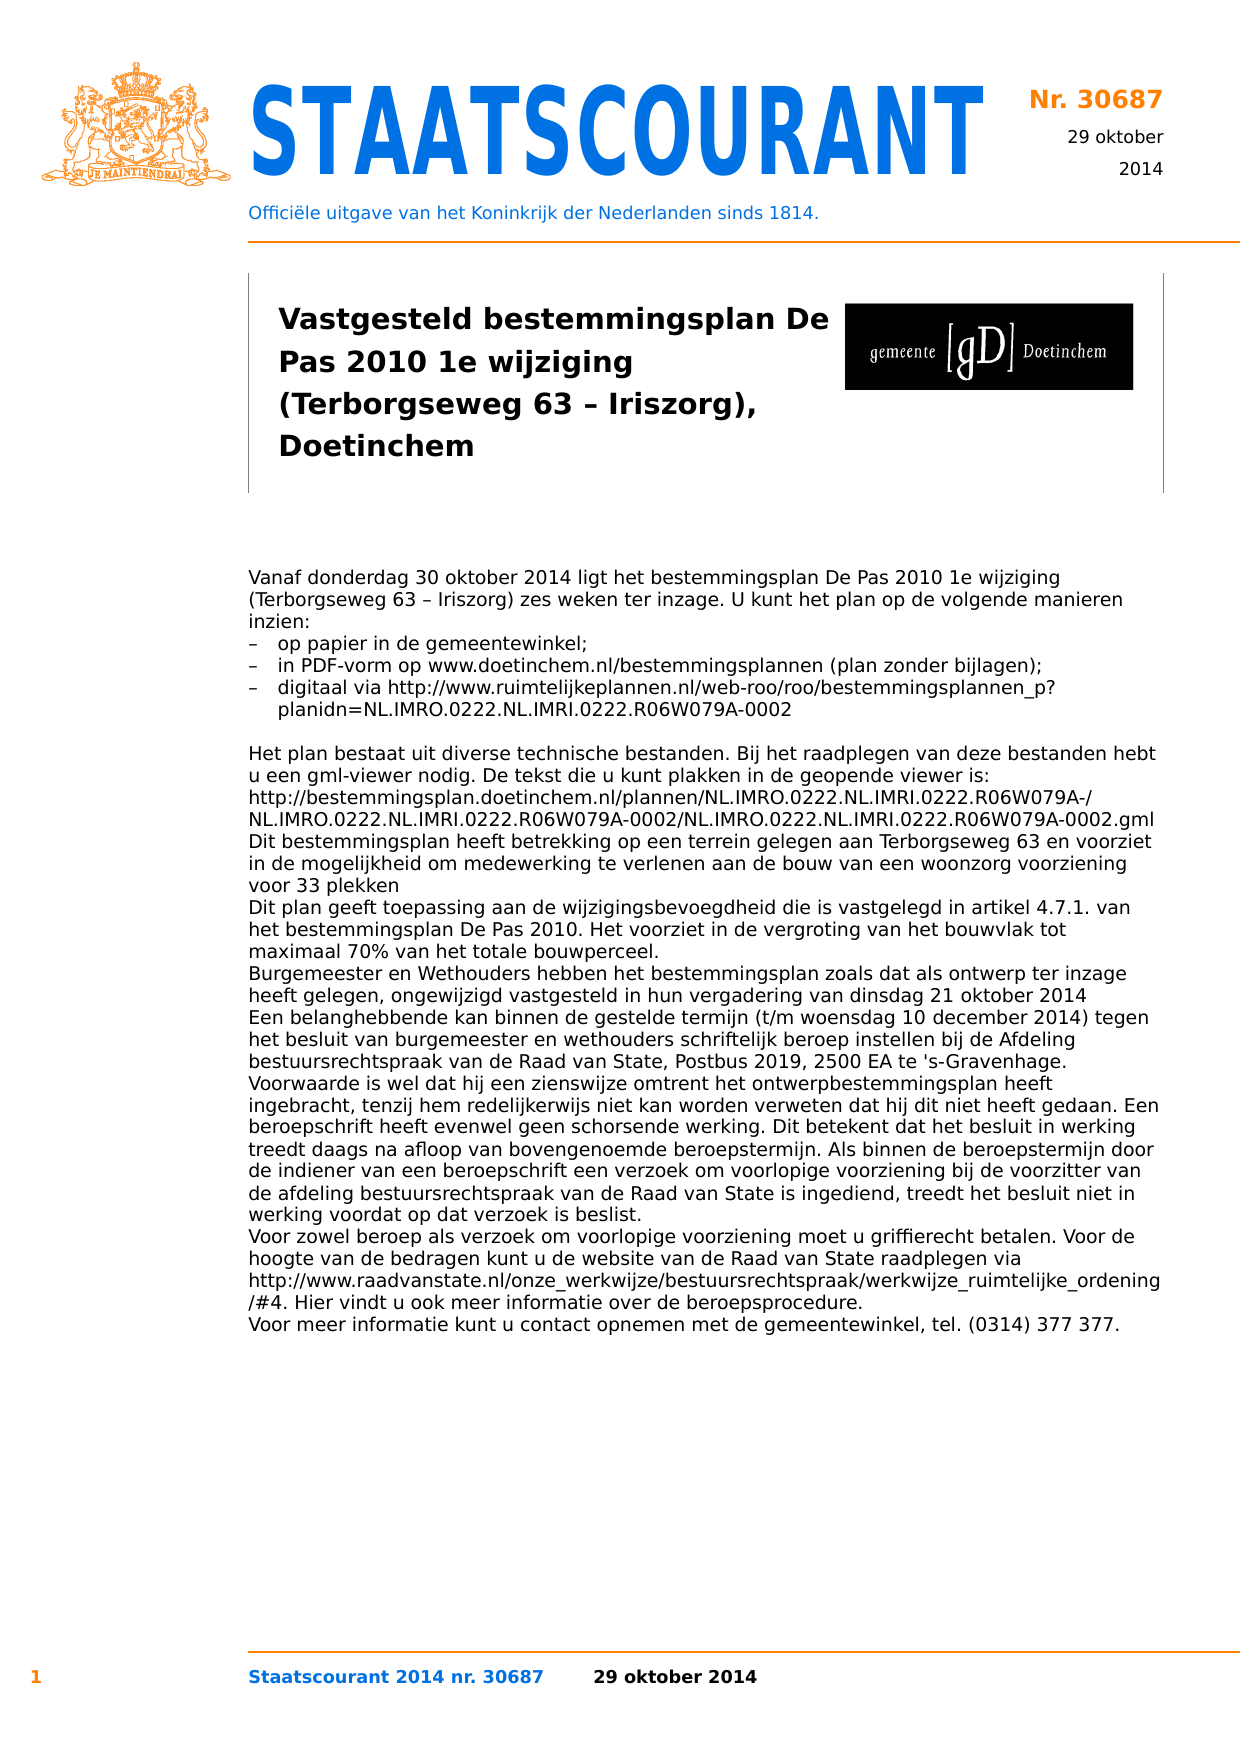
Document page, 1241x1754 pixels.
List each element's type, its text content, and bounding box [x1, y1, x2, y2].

text Vanaf donderdag 30 oktober 2014 ligt het bestemmingsplan De Pas 2010 1e wijziging (Terborgseweg 63 – Iriszorg) zes weken ter inzage. U kunt het plan op de volgende manieren inzien: [248, 567, 1163, 633]
text Burgemeester en Wethouders hebben het bestemmingsplan zoals dat als ontwerp ter inzage heeft gelegen, ongewijzigd vastgesteld in hun vergadering van dinsdag 21 oktober 2014 [248, 963, 1163, 1007]
table_header [25, 62, 248, 241]
text Dit plan geeft toepassing aan de wijzigingsbevoegdheid die is vastgelegd in artikel 4.7.1. van het bestemmingsplan De Pas 2010. Het voorziet in de vergroting van het bouwvlak tot maximaal 70% van het totale bouwperceel. [248, 897, 1163, 963]
text Het plan bestaat uit diverse technische bestanden. Bij het raadplegen van deze bestanden hebt u een gml-viewer nodig. De tekst die u kunt plakken in de geopende viewer is: [248, 743, 1163, 787]
table_header STAATSCOURANT [248, 62, 998, 203]
text – digitaal via http://www.ruimtelijkeplannen.nl/web-roo/roo/bestemmingsplannen_p?planidn=NL.IMRO.0222.NL.IMRI.0222.R06W079A-0002 [248, 677, 1163, 721]
text – in PDF-vorm op www.doetinchem.nl/bestemmingsplannen (plan zonder bijlagen); [248, 655, 1163, 677]
table_cell Officiële uitgave van het Koninkrijk der Nederlanden sinds 1814. [248, 203, 1240, 241]
table_cell 29 oktober [998, 121, 1240, 153]
text – op papier in de gemeentewinkel; [248, 633, 1163, 655]
text Voor zowel beroep als verzoek om voorlopige voorziening moet u griffierecht betalen. Voor de hoogte van de bedragen kunt u de website van de Raad van State raadplegen via http://www.raadvanstate.nl/onze_werkwijze/bestuursrechtspraak/werkwijze_ruimtelijke_ordening/#4. Hier vindt u ook meer informatie over de beroepsprocedure. [248, 1226, 1163, 1314]
table_cell 2014 [998, 153, 1240, 203]
picture [844, 302, 1134, 391]
text Een belanghebbende kan binnen de gestelde termijn (t/m woensdag 10 december 2014) tegen het besluit van burgemeester en wethouders schriftelijk beroep instellen bij de Afdeling bestuursrechtspraak van de Raad van State, Postbus 2019, 2500 EA te 's-Gravenhage. Voorwaarde is wel dat hij een zienswijze omtrent het ontwerpbestemmingsplan heeft ingebracht, tenzij hem redelijkerwijs niet kan worden verweten dat hij dit niet heeft gedaan. Een beroepschrift heeft evenwel geen schorsende werking. Dit betekent dat het besluit in werking treedt daags na afloop van bovengenoemde beroepstermijn. Als binnen de beroepstermijn door de indiener van een beroepschrift een verzoek om voorlopige voorziening bij de voorzitter van de afdeling bestuursrechtspraak van de Raad van State is ingediend, treedt het besluit niet in werking voordat op dat verzoek is beslist. [248, 1007, 1163, 1226]
text http://bestemmingsplan.doetinchem.nl/plannen/NL.IMRO.0222.NL.IMRI.0222.R06W079A-/NL.IMRO.0222.NL.IMRI.0222.R06W079A-0002/NL.IMRO.0222.NL.IMRI.0222.R06W079A-0002.gml [248, 787, 1163, 831]
picture [41, 62, 231, 186]
text Voor meer informatie kunt u contact opnemen met de gemeentewinkel, tel. (0314) 377 377. [248, 1314, 1163, 1336]
subtitle Vastgesteld bestemmingsplan De Pas 2010 1e wijziging (Terborgseweg 63 – Iriszorg), Doetinchem [249, 273, 1163, 493]
text Dit bestemmingsplan heeft betrekking op een terrein gelegen aan Terborgseweg 63 en voorziet in de mogelijkheid om medewerking te verlenen aan de bouw van een woonzorg voorziening voor 33 plekken [248, 831, 1163, 897]
table_header Nr. 30687 [998, 62, 1240, 121]
